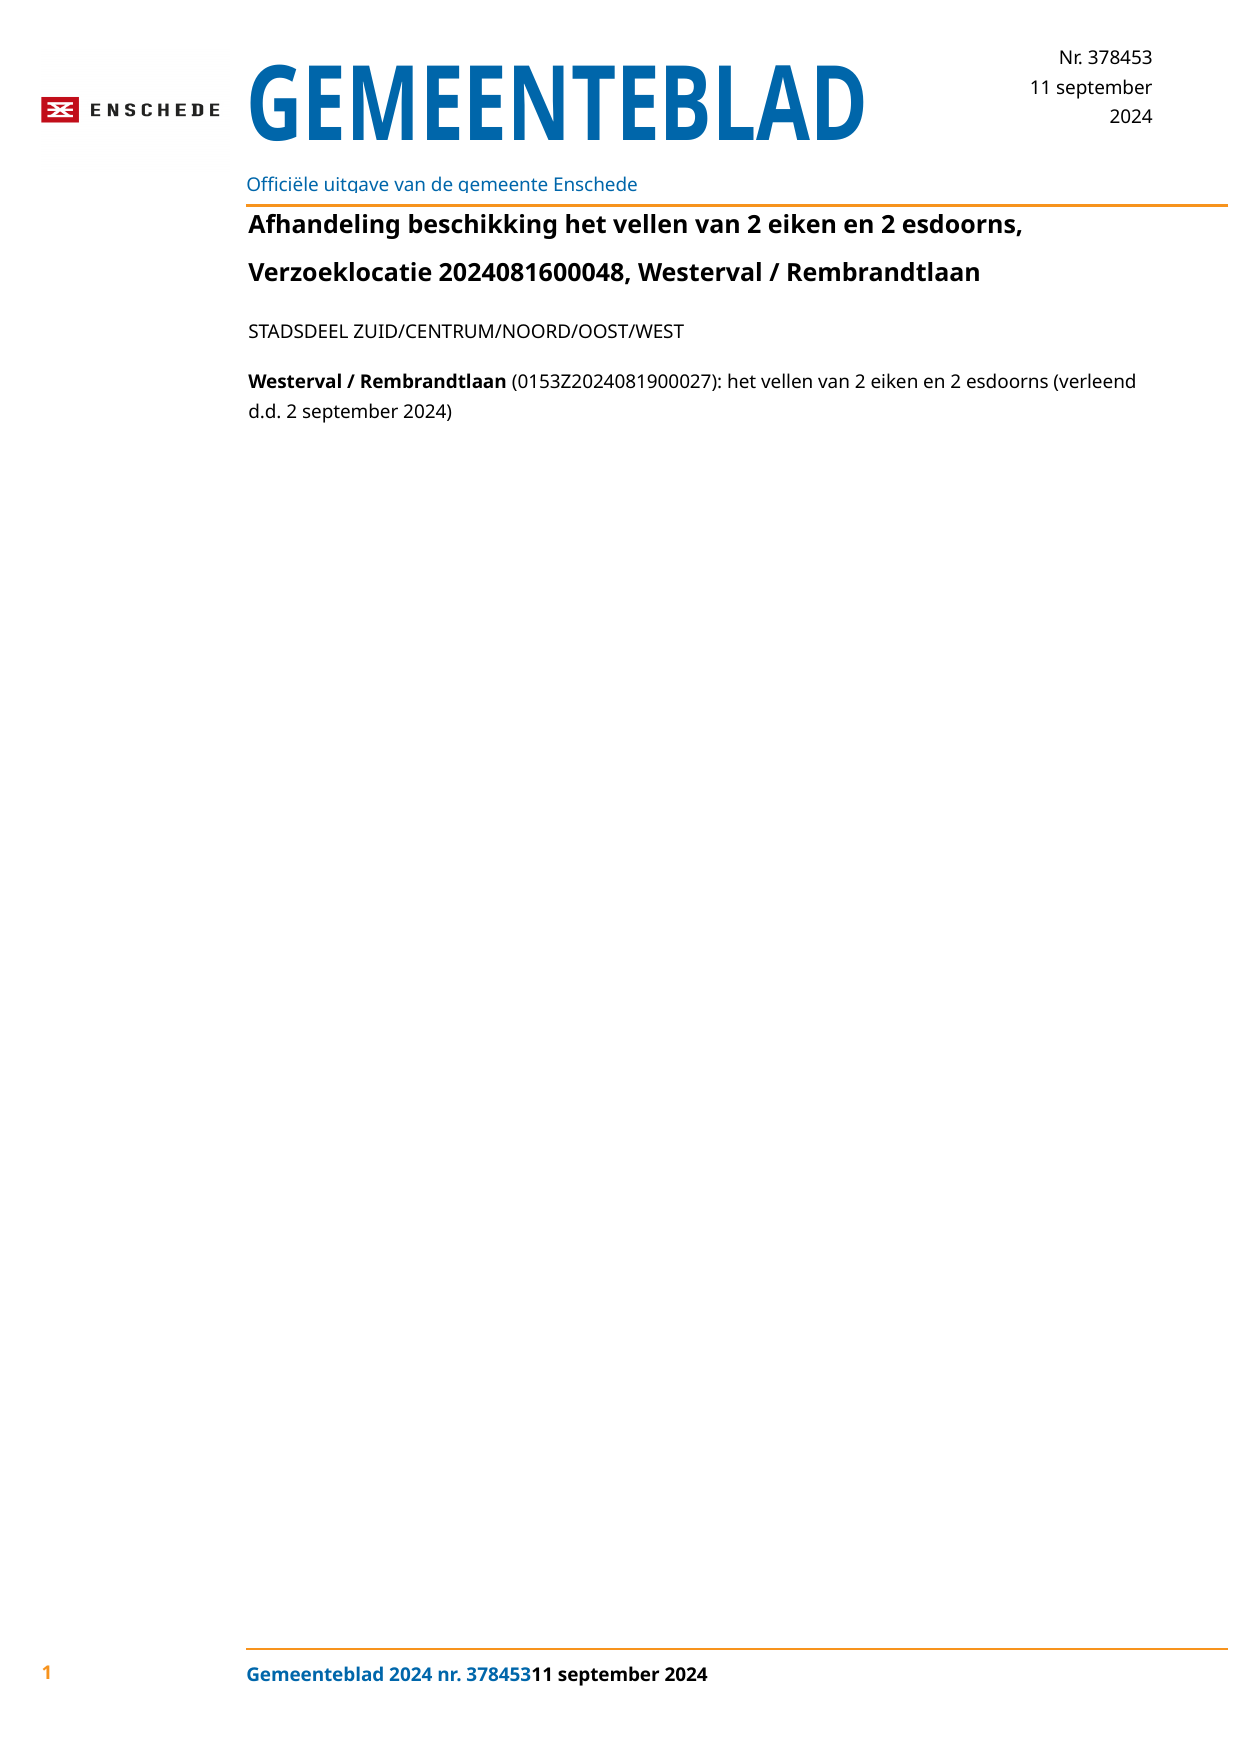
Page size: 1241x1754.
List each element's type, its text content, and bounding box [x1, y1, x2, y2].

text STADSDEEL ZUID/CENTRUM/NOORD/OOST/WEST [248, 318, 1152, 344]
text Afhandeling beschikking het vellen van 2 eiken en 2 esdoorns, Verzoeklocatie 2024081600048, Westerval / Rembrandtlaan [248, 207, 1152, 288]
picture [41, 47, 231, 172]
text Westerval / Rembrandtlaan (0153Z2024081900027): het vellen van 2 eiken en 2 esdoorns (verleend d.d. 2 september 2024) [248, 368, 1152, 424]
